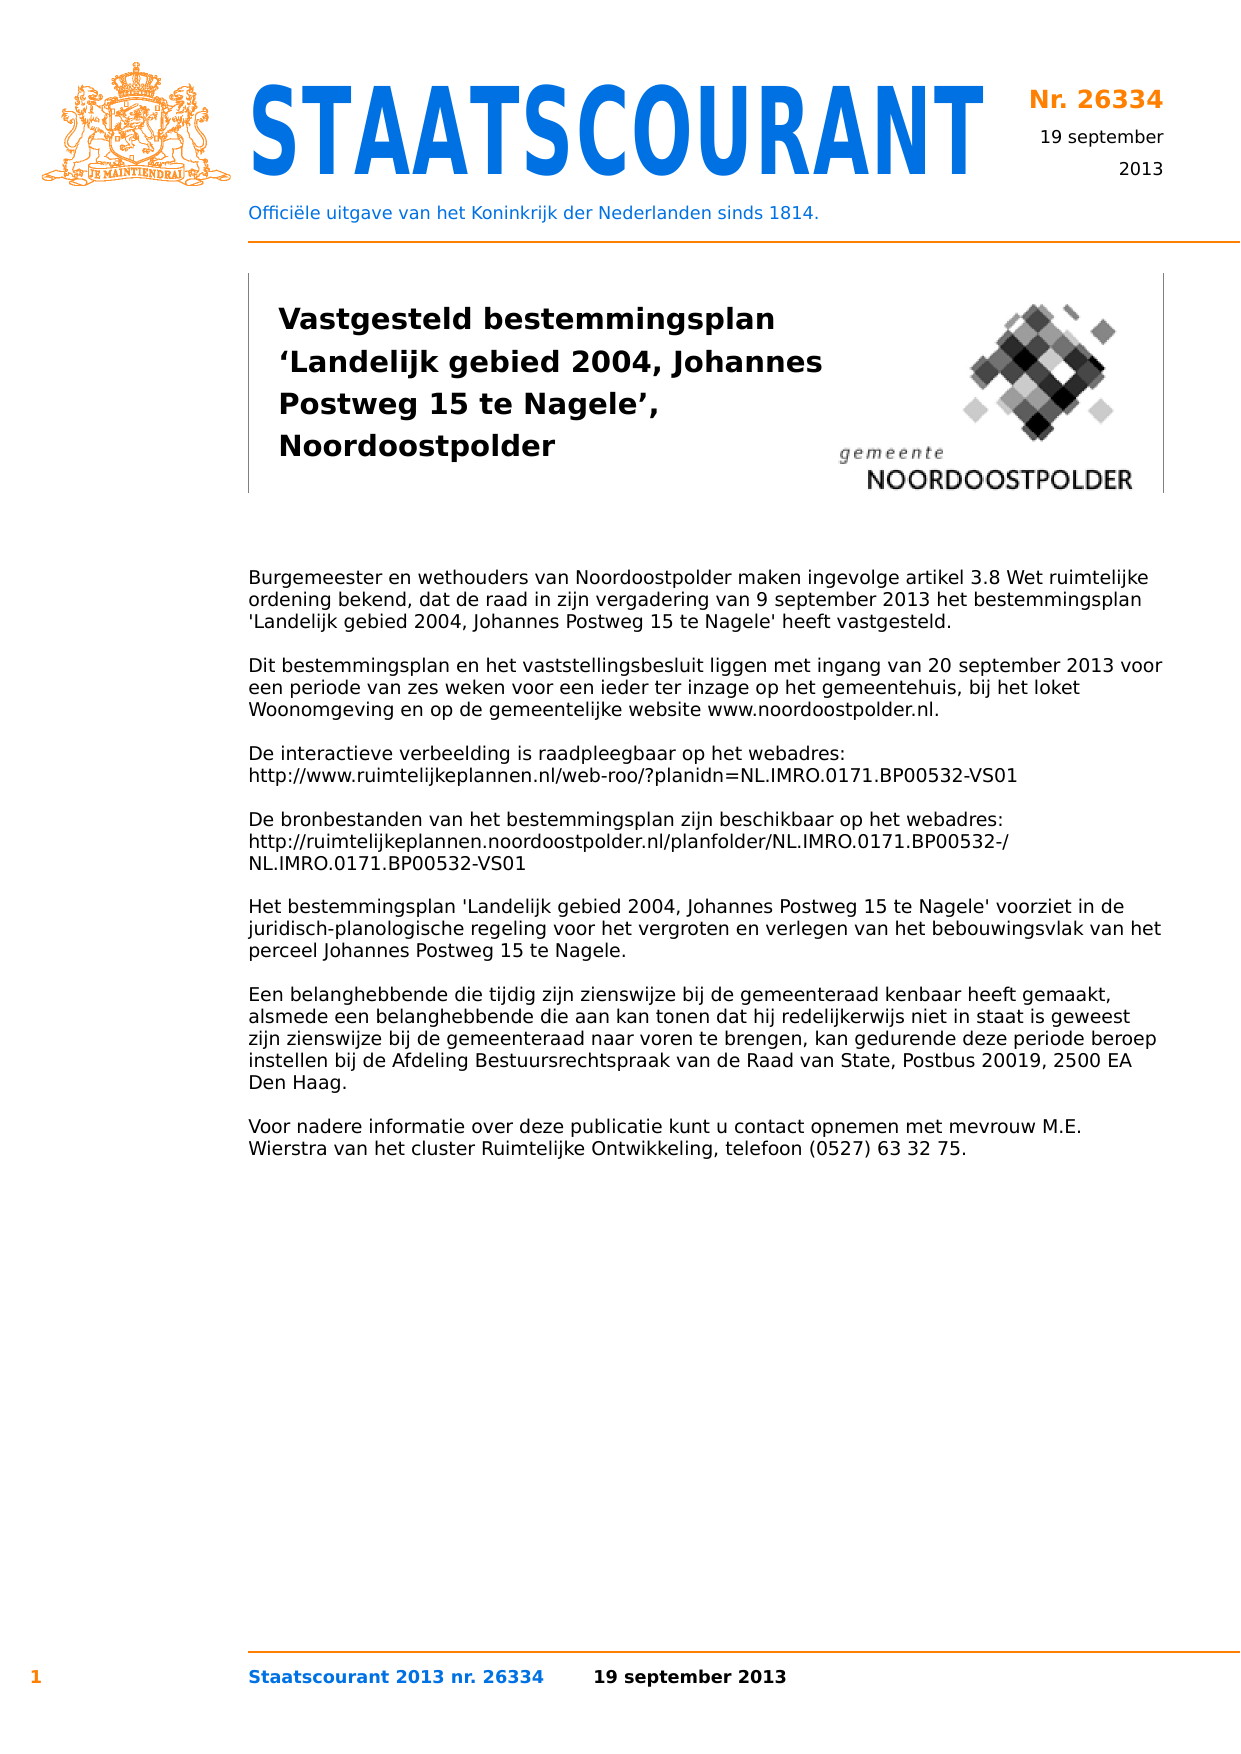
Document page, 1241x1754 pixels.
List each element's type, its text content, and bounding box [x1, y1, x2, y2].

text Voor nadere informatie over deze publicatie kunt u contact opnemen met mevrouw M.E. Wierstra van het cluster Ruimtelijke Ontwikkeling, telefoon (0527) 63 32 75. [248, 1116, 1163, 1160]
text Burgemeester en wethouders van Noordoostpolder maken ingevolge artikel 3.8 Wet ruimtelijke ordening bekend, dat de raad in zijn vergadering van 9 september 2013 het bestemmingsplan 'Landelijk gebied 2004, Johannes Postweg 15 te Nagele' heeft vastgesteld. [248, 567, 1163, 633]
table_header Nr. 26334 [998, 62, 1240, 121]
table_cell 19 september [998, 121, 1240, 153]
text De interactieve verbeelding is raadpleegbaar op het webadres: [248, 743, 1163, 765]
text http://www.ruimtelijkeplannen.nl/web-roo/?planidn=NL.IMRO.0171.BP00532-VS01 [248, 765, 1163, 787]
table_cell 2013 [998, 153, 1240, 203]
table_cell Officiële uitgave van het Koninkrijk der Nederlanden sinds 1814. [248, 203, 1240, 241]
picture [41, 62, 231, 186]
text Een belanghebbende die tijdig zijn zienswijze bij de gemeenteraad kenbaar heeft gemaakt, alsmede een belanghebbende die aan kan tonen dat hij redelijkerwijs niet in staat is geweest zijn zienswijze bij de gemeenteraad naar voren te brengen, kan gedurende deze periode beroep instellen bij de Afdeling Bestuursrechtspraak van de Raad van State, Postbus 20019, 2500 EA Den Haag. [248, 984, 1163, 1094]
table_header STAATSCOURANT [248, 62, 998, 203]
text Het bestemmingsplan 'Landelijk gebied 2004, Johannes Postweg 15 te Nagele' voorziet in de juridisch-planologische regeling voor het vergroten en verlegen van het bebouwingsvlak van het perceel Johannes Postweg 15 te Nagele. [248, 896, 1163, 962]
table_header [25, 62, 248, 241]
subtitle Vastgesteld bestemmingsplan ‘Landelijk gebied 2004, Johannes Postweg 15 te Nagele’, Noordoostpolder [249, 273, 1163, 493]
text Dit bestemmingsplan en het vaststellingsbesluit liggen met ingang van 20 september 2013 voor een periode van zes weken voor een ieder ter inzage op het gemeentehuis, bij het loket Woonomgeving en op de gemeentelijke website www.noordoostpolder.nl. [248, 655, 1163, 721]
picture [838, 302, 1134, 492]
text http://ruimtelijkeplannen.noordoostpolder.nl/planfolder/NL.IMRO.0171.BP00532-/NL.IMRO.0171.BP00532-VS01 [248, 831, 1163, 874]
text De bronbestanden van het bestemmingsplan zijn beschikbaar op het webadres: [248, 808, 1163, 831]
